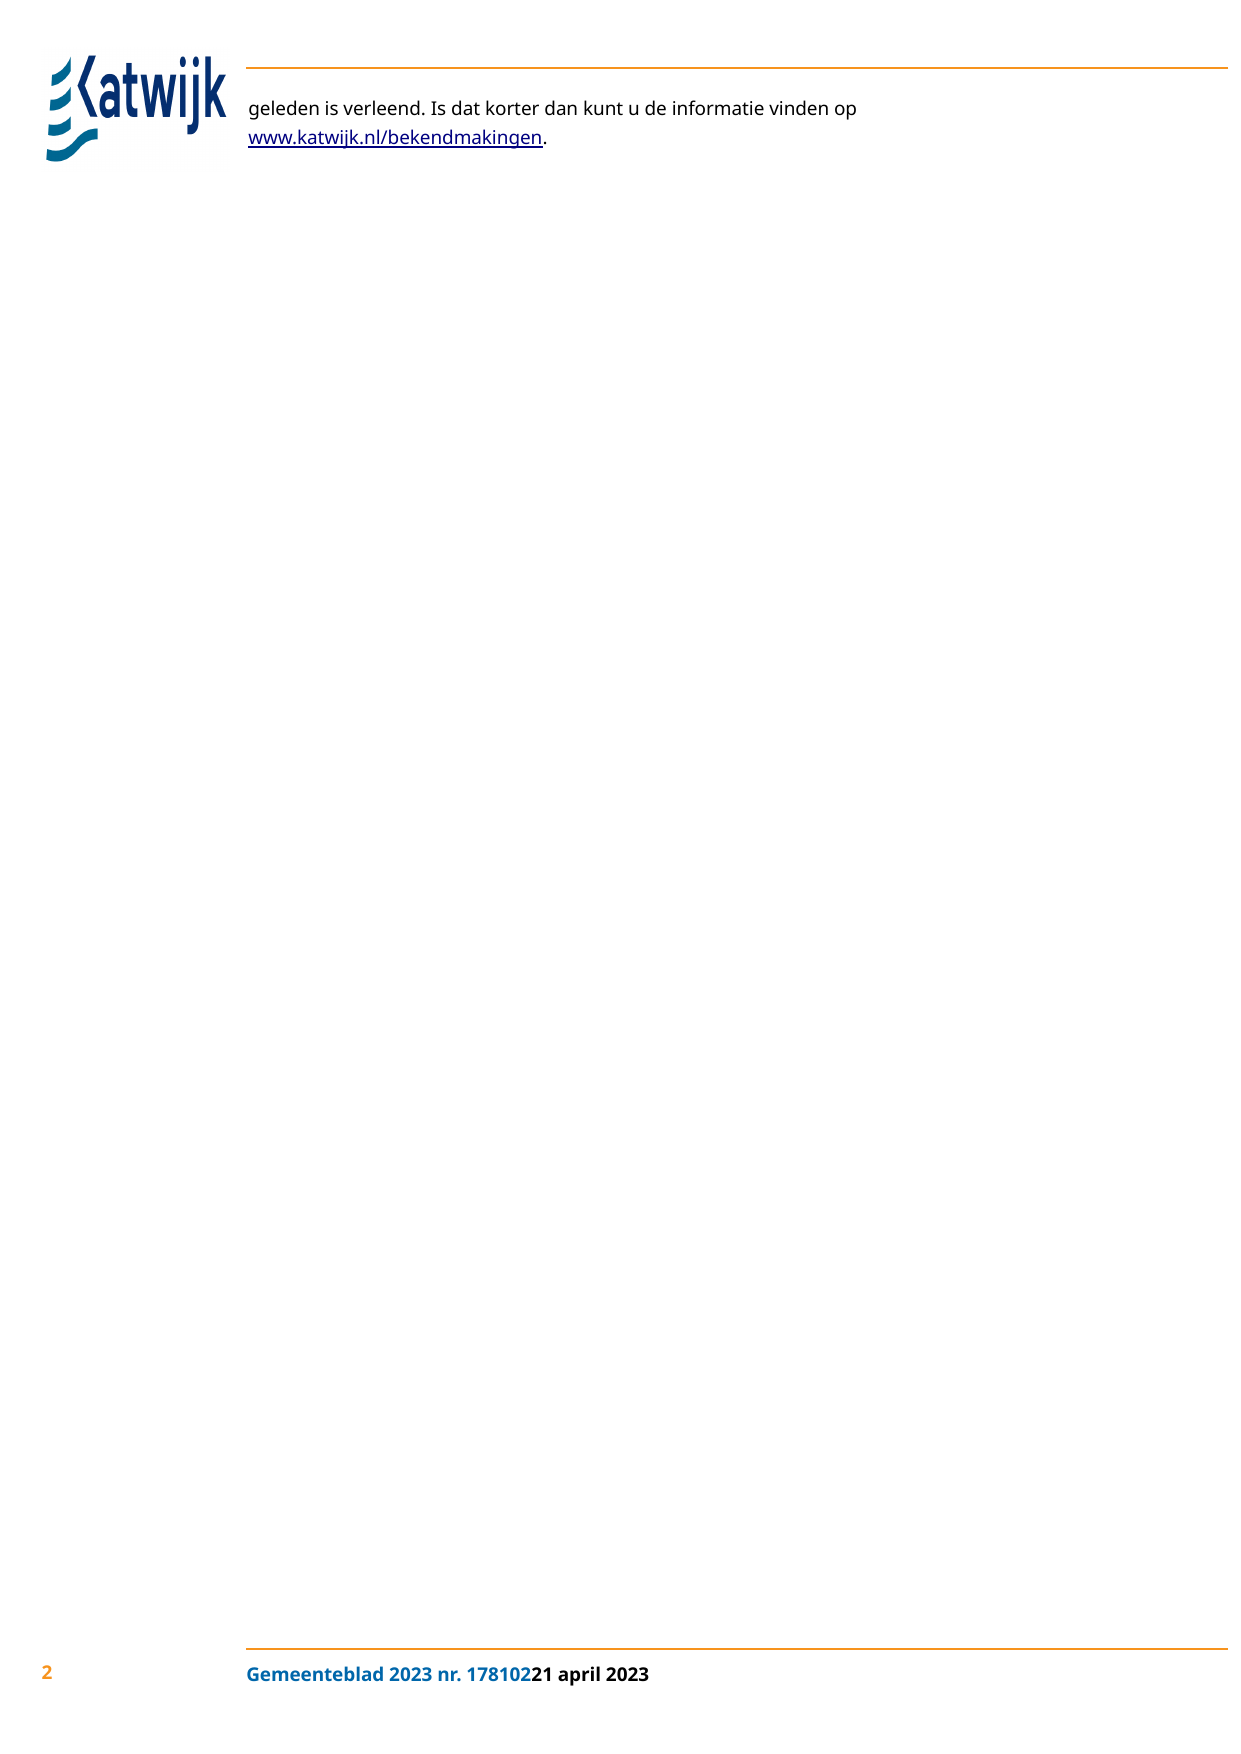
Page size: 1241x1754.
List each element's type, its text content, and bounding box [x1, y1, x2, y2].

picture [41, 47, 231, 172]
text geleden is verleend. Is dat korter dan kunt u de informatie vinden op www.katwijk.nl/bekendmakingen. [248, 95, 1152, 150]
